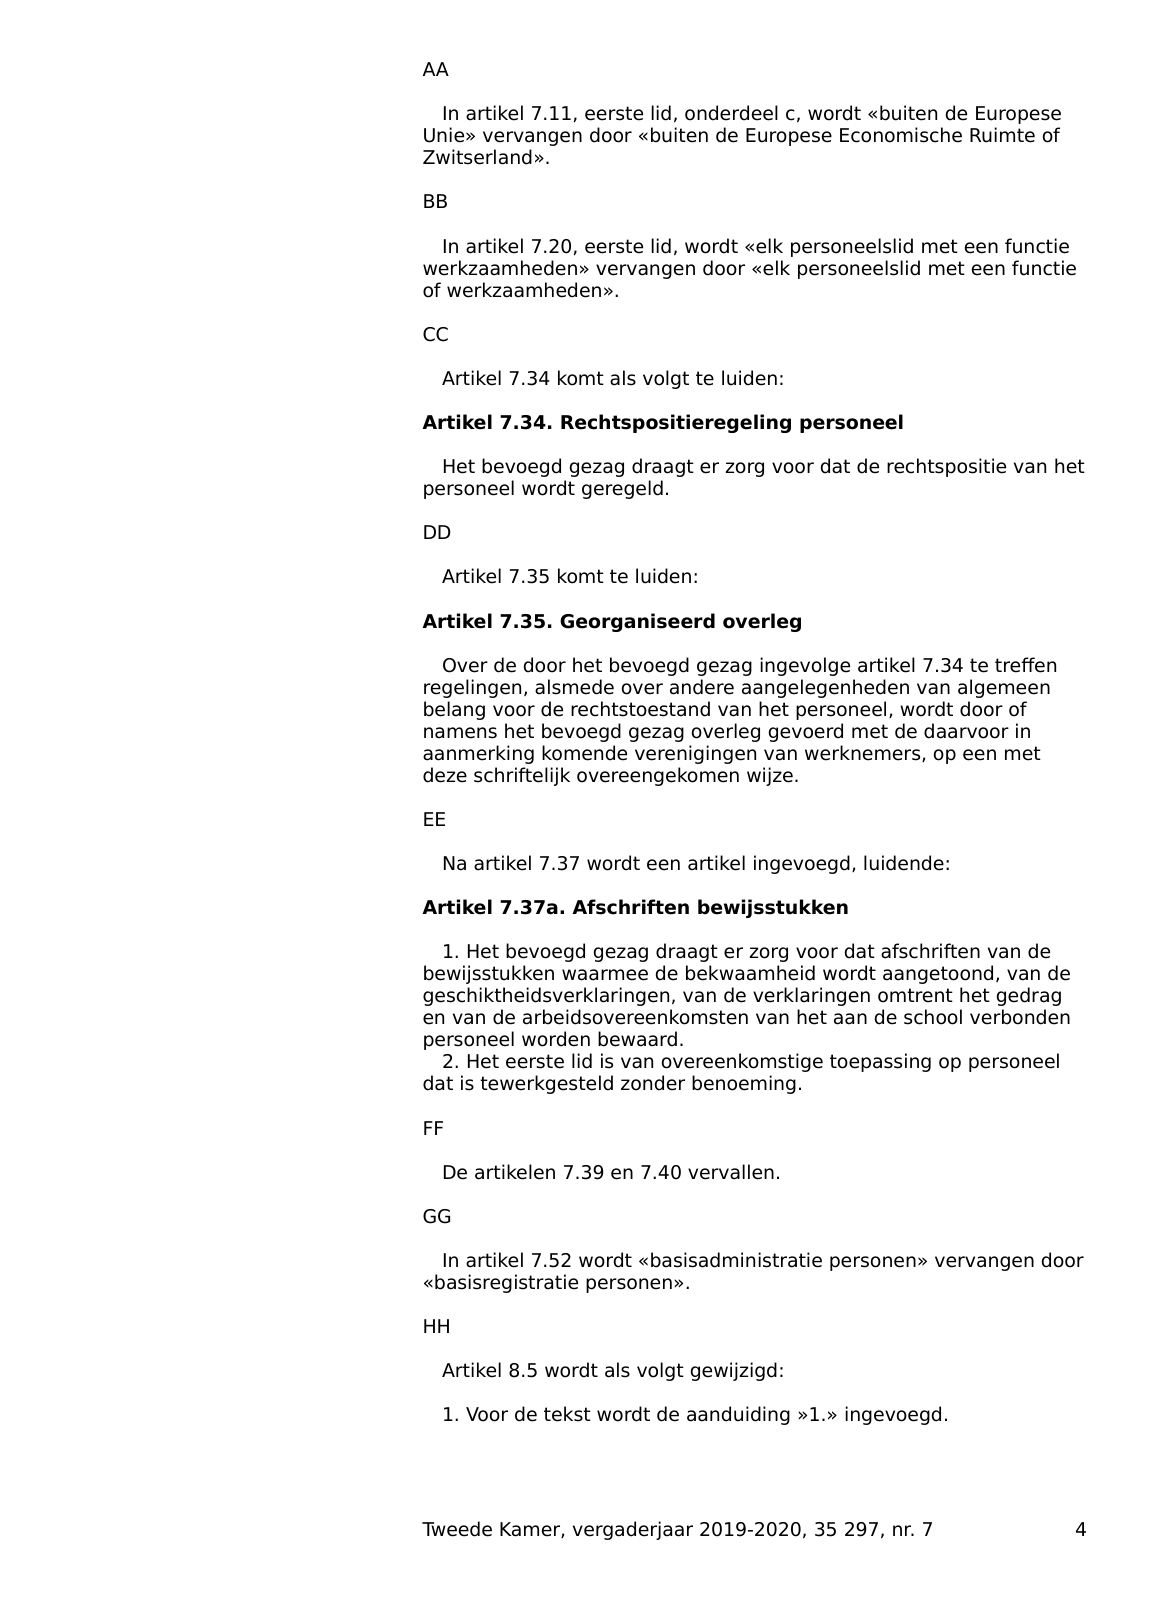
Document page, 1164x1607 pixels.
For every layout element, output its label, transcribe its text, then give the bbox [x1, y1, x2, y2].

text Artikel 8.5 wordt als volgt gewijzigd: [422, 1360, 1087, 1382]
subtitle HH [422, 1316, 1087, 1338]
text De artikelen 7.39 en 7.40 vervallen. [422, 1162, 1087, 1183]
text Het bevoegd gezag draagt er zorg voor dat de rechtspositie van het personeel wordt geregeld. [422, 456, 1087, 500]
subtitle GG [422, 1206, 1087, 1228]
subtitle FF [422, 1117, 1087, 1139]
text 2. Het eerste lid is van overeenkomstige toepassing op personeel dat is tewerkgesteld zonder benoeming. [422, 1051, 1087, 1095]
subtitle CC [422, 324, 1087, 346]
subtitle BB [422, 191, 1087, 213]
text 1. Voor de tekst wordt de aanduiding »1.» ingevoegd. [422, 1404, 1087, 1426]
subtitle Artikel 7.35. Georganiseerd overleg [422, 611, 1087, 633]
subtitle Artikel 7.34. Rechtspositieregeling personeel [422, 412, 1087, 434]
text In artikel 7.11, eerste lid, onderdeel c, wordt «buiten de Europese Unie» vervangen door «buiten de Europese Economische Ruimte of Zwitserland». [422, 103, 1087, 169]
text Na artikel 7.37 wordt een artikel ingevoegd, luidende: [422, 853, 1087, 875]
text Artikel 7.34 komt als volgt te luiden: [422, 368, 1087, 390]
subtitle DD [422, 522, 1087, 544]
subtitle EE [422, 809, 1087, 831]
text Over de door het bevoegd gezag ingevolge artikel 7.34 te treffen regelingen, alsmede over andere aangelegenheden van algemeen belang voor de rechtstoestand van het personeel, wordt door of namens het bevoegd gezag overleg gevoerd met de daarvoor in aanmerking komende verenigingen van werknemers, op een met deze schriftelijk overeengekomen wijze. [422, 655, 1087, 787]
subtitle Artikel 7.37a. Afschriften bewijsstukken [422, 897, 1087, 919]
text In artikel 7.52 wordt «basisadministratie personen» vervangen door «basisregistratie personen». [422, 1250, 1087, 1294]
subtitle AA [422, 59, 1087, 81]
text In artikel 7.20, eerste lid, wordt «elk personeelslid met een functie werkzaamheden» vervangen door «elk personeelslid met een functie of werkzaamheden». [422, 236, 1087, 301]
text Artikel 7.35 komt te luiden: [422, 566, 1087, 588]
text 1. Het bevoegd gezag draagt er zorg voor dat afschriften van de bewijsstukken waarmee de bekwaamheid wordt aangetoond, van de geschiktheidsverklaringen, van de verklaringen omtrent het gedrag en van de arbeidsovereenkomsten van het aan de school verbonden personeel worden bewaard. [422, 941, 1087, 1051]
